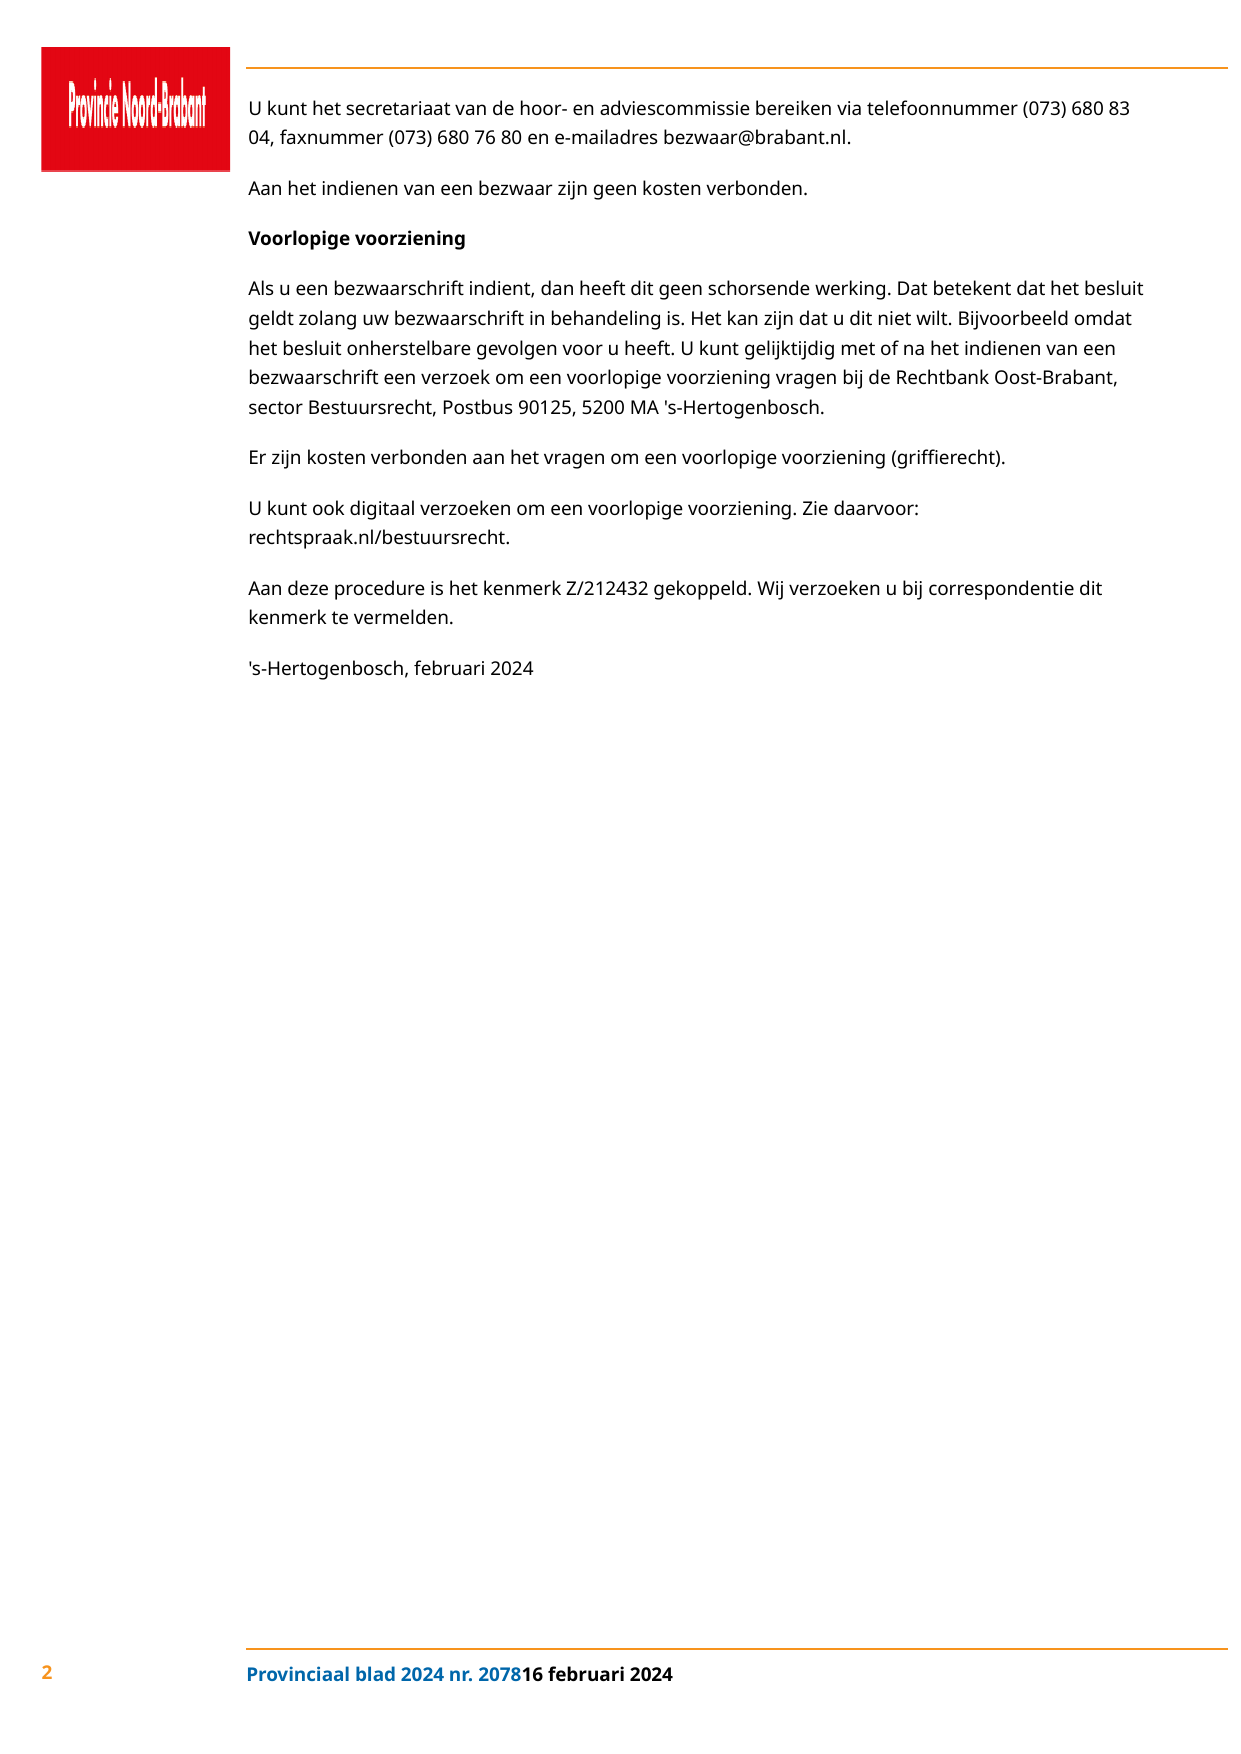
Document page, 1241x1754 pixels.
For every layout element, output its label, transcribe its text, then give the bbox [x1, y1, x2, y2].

text U kunt het secretariaat van de hoor- en adviescommissie bereiken via telefoonnummer (073) 680 83 04, faxnummer (073) 680 76 80 en e-mailadres bezwaar@brabant.nl. [248, 95, 1152, 150]
text Als u een bezwaarschrift indient, dan heeft dit geen schorsende werking. Dat betekent dat het besluit geldt zolang uw bezwaarschrift in behandeling is. Het kan zijn dat u dit niet wilt. Bijvoorbeeld omdat het besluit onherstelbare gevolgen voor u heeft. U kunt gelijktijdig met of na het indienen van een bezwaarschrift een verzoek om een voorlopige voorziening vragen bij de Rechtbank Oost-Brabant, sector Bestuursrecht, Postbus 90125, 5200 MA 's‑Hertogenbosch. [248, 276, 1152, 420]
text Voorlopige voorziening [248, 225, 1152, 251]
text Aan het indienen van een bezwaar zijn geen kosten verbonden. [248, 175, 1152, 201]
text 's-Hertogenbosch, februari 2024 [248, 655, 1152, 681]
text U kunt ook digitaal verzoeken om een voorlopige voorziening. Zie daarvoor: rechtspraak.nl/bestuursrecht. [248, 495, 1152, 550]
picture [41, 47, 231, 172]
text Er zijn kosten verbonden aan het vragen om een voorlopige voorziening (griffierecht). [248, 444, 1152, 470]
text Aan deze procedure is het kenmerk Z/212432 gekoppeld. Wij verzoeken u bij correspondentie dit kenmerk te vermelden. [248, 575, 1152, 630]
